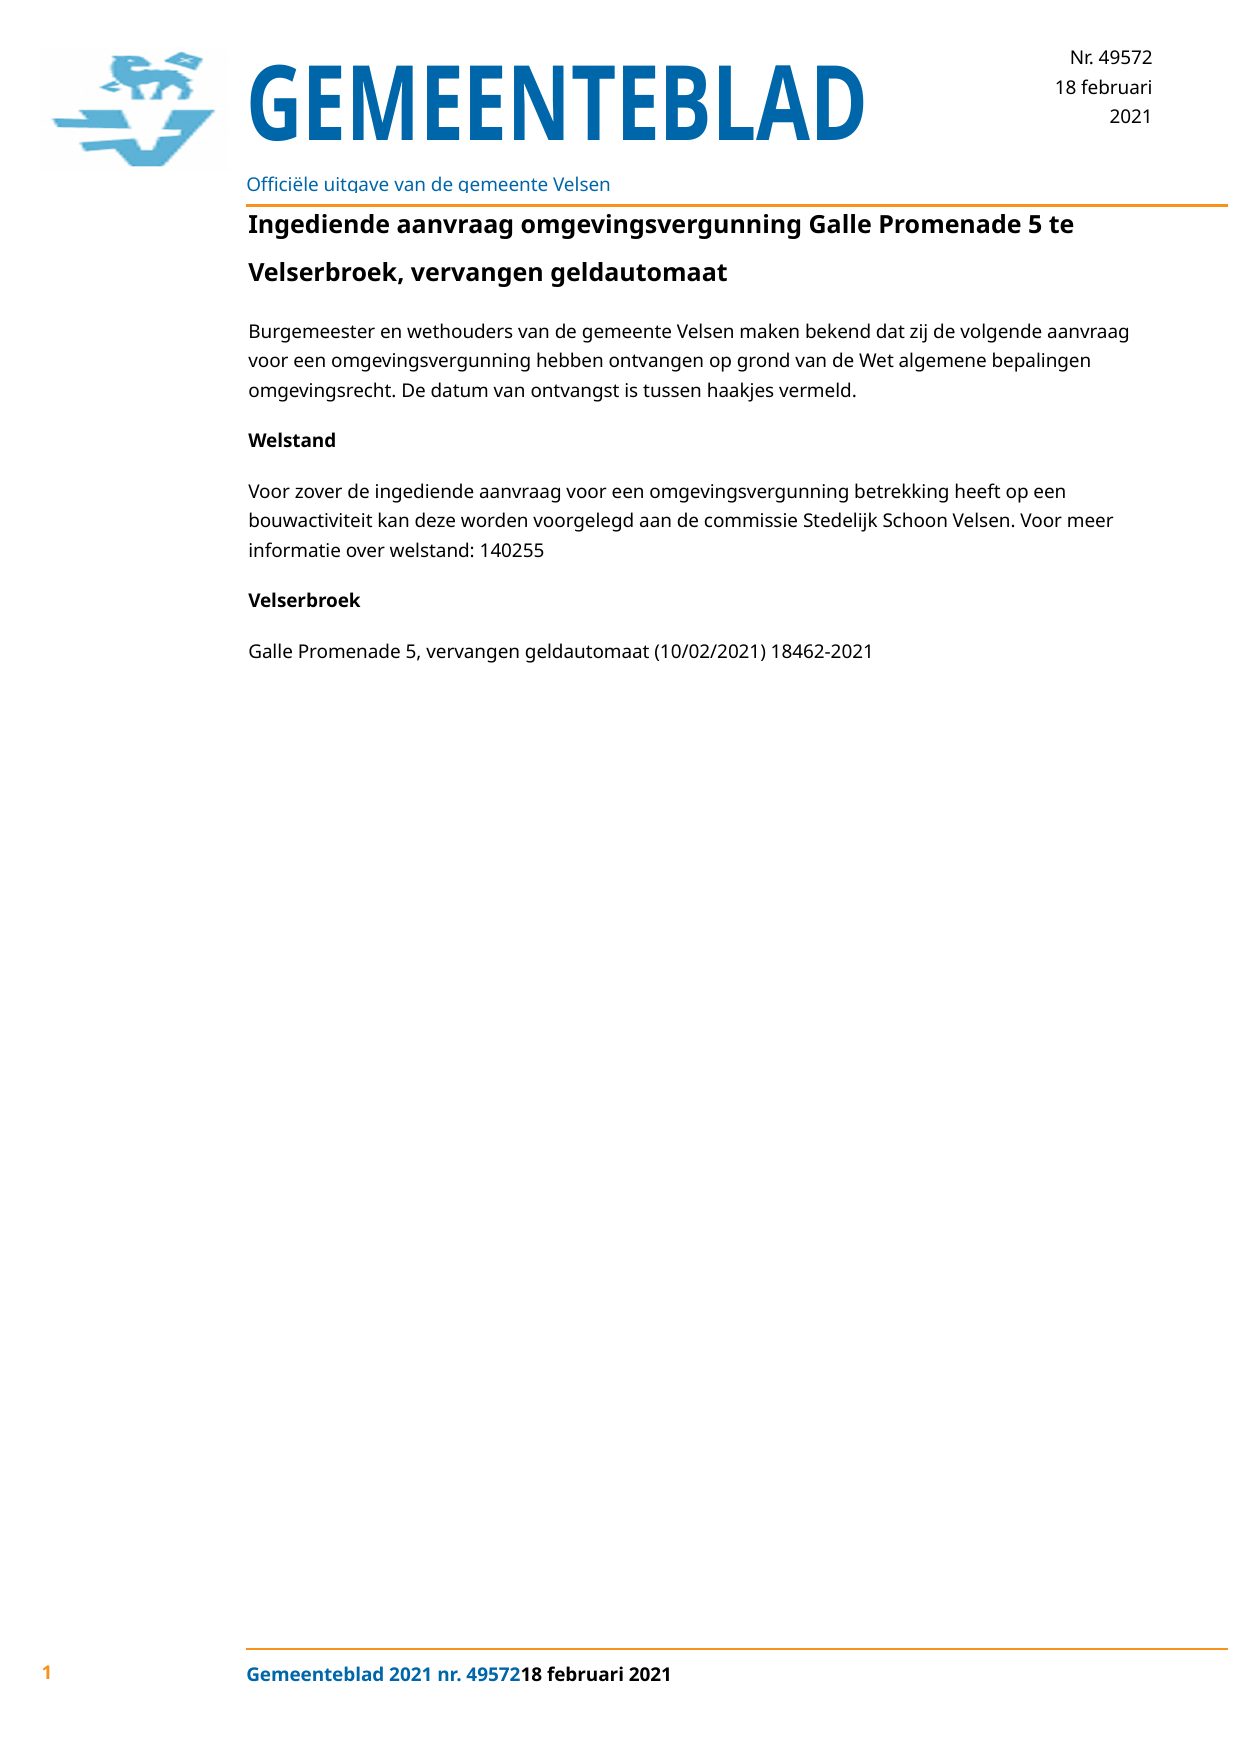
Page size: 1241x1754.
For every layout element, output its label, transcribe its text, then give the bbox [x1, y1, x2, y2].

text Burgemeester en wethouders van de gemeente Velsen maken bekend dat zij de volgende aanvraag voor een omgevingsvergunning hebben ontvangen op grond van de Wet algemene bepalingen omgevingsrecht. De datum van ontvangst is tussen haakjes vermeld. [248, 318, 1152, 403]
text Galle Promenade 5, vervangen geldautomaat (10/02/2021) 18462-2021 [248, 638, 1152, 664]
text Voor zover de ingediende aanvraag voor een omgevingsvergunning betrekking heeft op een bouwactiviteit kan deze worden voorgelegd aan de commissie Stedelijk Schoon Velsen. Voor meer informatie over welstand: 140255 [248, 478, 1152, 563]
text Ingediende aanvraag omgevingsvergunning Galle Promenade 5 te Velserbroek, vervangen geldautomaat [248, 207, 1152, 288]
picture [41, 47, 231, 172]
text Velserbroek [248, 587, 1152, 613]
text Welstand [248, 427, 1152, 453]
